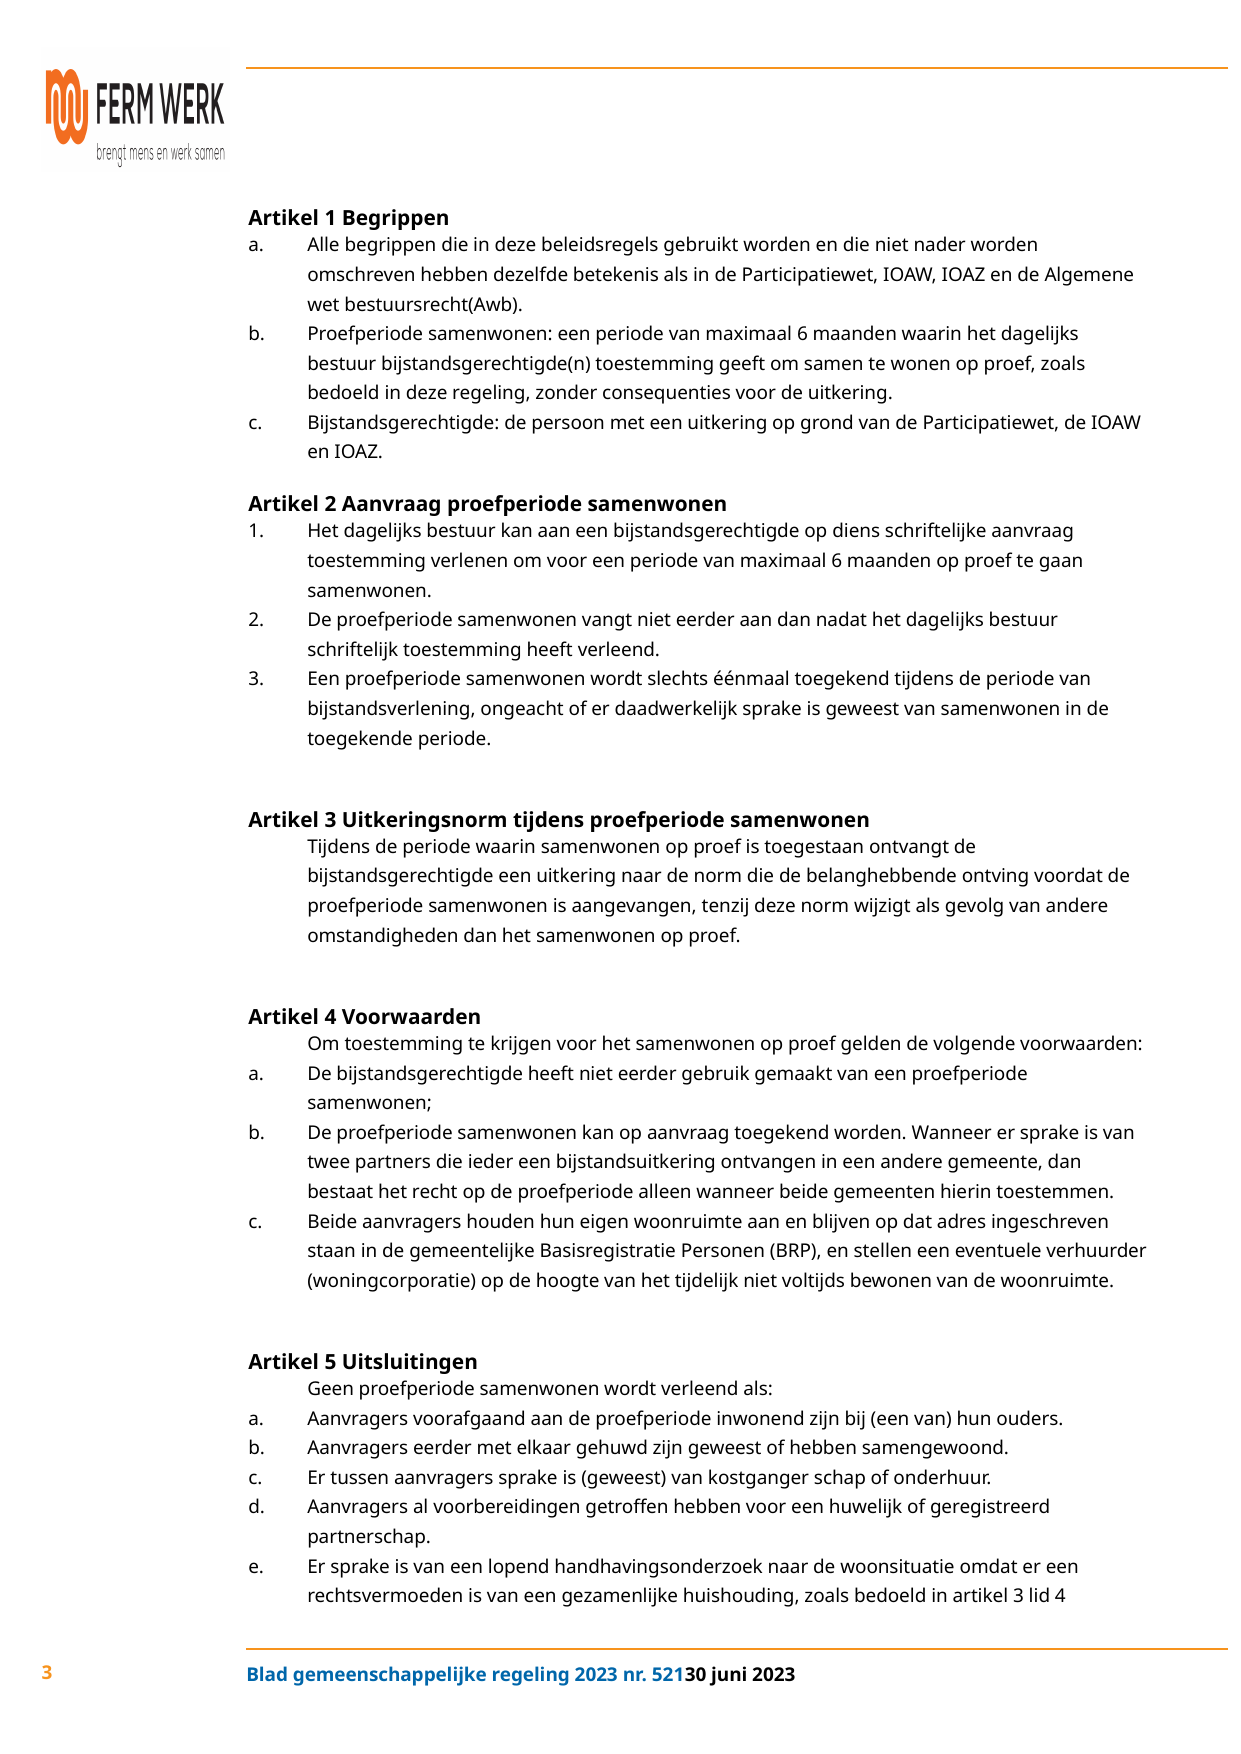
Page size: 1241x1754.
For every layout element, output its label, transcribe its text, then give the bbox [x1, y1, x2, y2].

list Een proefperiode samenwonen wordt slechts éénmaal toegekend tijdens de periode van bijstandsverlening, ongeacht of er daadwerkelijk sprake is geweest van samenwonen in de toegekende periode. [248, 666, 1152, 750]
text Artikel 1 Begrippen [248, 203, 1152, 232]
list Tijdens de periode waarin samenwonen op proef is toegestaan ontvangt de bijstandsgerechtigde een uitkering naar de norm die de belanghebbende ontving voordat de proefperiode samenwonen is aangevangen, tenzij deze norm wijzigt als gevolg van andere omstandigheden dan het samenwonen op proef. [248, 833, 1152, 948]
list Bijstandsgerechtigde: de persoon met een uitkering op grond van de Participatiewet, de IOAW en IOAZ. [248, 409, 1152, 464]
list Aanvragers voorafgaand aan de proefperiode inwonend zijn bij (een van) hun ouders. [248, 1405, 1152, 1431]
list Beide aanvragers houden hun eigen woonruimte aan en blijven op dat adres ingeschreven staan in de gemeentelijke Basisregistratie Personen (BRP), en stellen een eventuele verhuurder (woningcorporatie) op de hoogte van het tijdelijk niet voltijds bewonen van de woonruimte. [248, 1208, 1152, 1293]
list Proefperiode samenwonen: een periode van maximaal 6 maanden waarin het dagelijks bestuur bijstandsgerechtigde(n) toestemming geeft om samen te wonen op proef, zoals bedoeld in deze regeling, zonder consequenties voor de uitkering. [248, 320, 1152, 405]
list Er tussen aanvragers sprake is (geweest) van kostganger schap of onderhuur. [248, 1464, 1152, 1490]
list Om toestemming te krijgen voor het samenwonen op proef gelden de volgende voorwaarden: [248, 1030, 1152, 1056]
list De proefperiode samenwonen kan op aanvraag toegekend worden. Wanneer er sprake is van twee partners die ieder een bijstandsuitkering ontvangen in een andere gemeente, dan bestaat het recht op de proefperiode alleen wanneer beide gemeenten hierin toestemmen. [248, 1119, 1152, 1204]
text Artikel 5 Uitsluitingen [248, 1347, 1152, 1375]
list Geen proefperiode samenwonen wordt verleend als: [248, 1375, 1152, 1401]
list De bijstandsgerechtigde heeft niet eerder gebruik gemaakt van een proefperiode samenwonen; [248, 1060, 1152, 1115]
list De proefperiode samenwonen vangt niet eerder aan dan nadat het dagelijks bestuur schriftelijk toestemming heeft verleend. [248, 606, 1152, 662]
text Artikel 4 Voorwaarden [248, 1002, 1152, 1030]
list Aanvragers al voorbereidingen getroffen hebben voor een huwelijk of geregistreerd partnerschap. [248, 1494, 1152, 1549]
text Artikel 3 Uitkeringsnorm tijdens proefperiode samenwonen [248, 805, 1152, 833]
list Er sprake is van een lopend handhavingsonderzoek naar de woonsituatie omdat er een rechtsvermoeden is van een gezamenlijke huishouding, zoals bedoeld in artikel 3 lid 4 [248, 1553, 1152, 1608]
text Artikel 2 Aanvraag proefperiode samenwonen [248, 489, 1152, 518]
list Aanvragers eerder met elkaar gehuwd zijn geweest of hebben samengewoond. [248, 1434, 1152, 1460]
list Het dagelijks bestuur kan aan een bijstandsgerechtigde op diens schriftelijke aanvraag toestemming verlenen om voor een periode van maximaal 6 maanden op proef te gaan samenwonen. [248, 518, 1152, 602]
list Alle begrippen die in deze beleidsregels gebruikt worden en die niet nader worden omschreven hebben dezelfde betekenis als in de Participatiewet, IOAW, IOAZ en de Algemene wet bestuursrecht(Awb). [248, 232, 1152, 317]
picture [41, 47, 231, 172]
